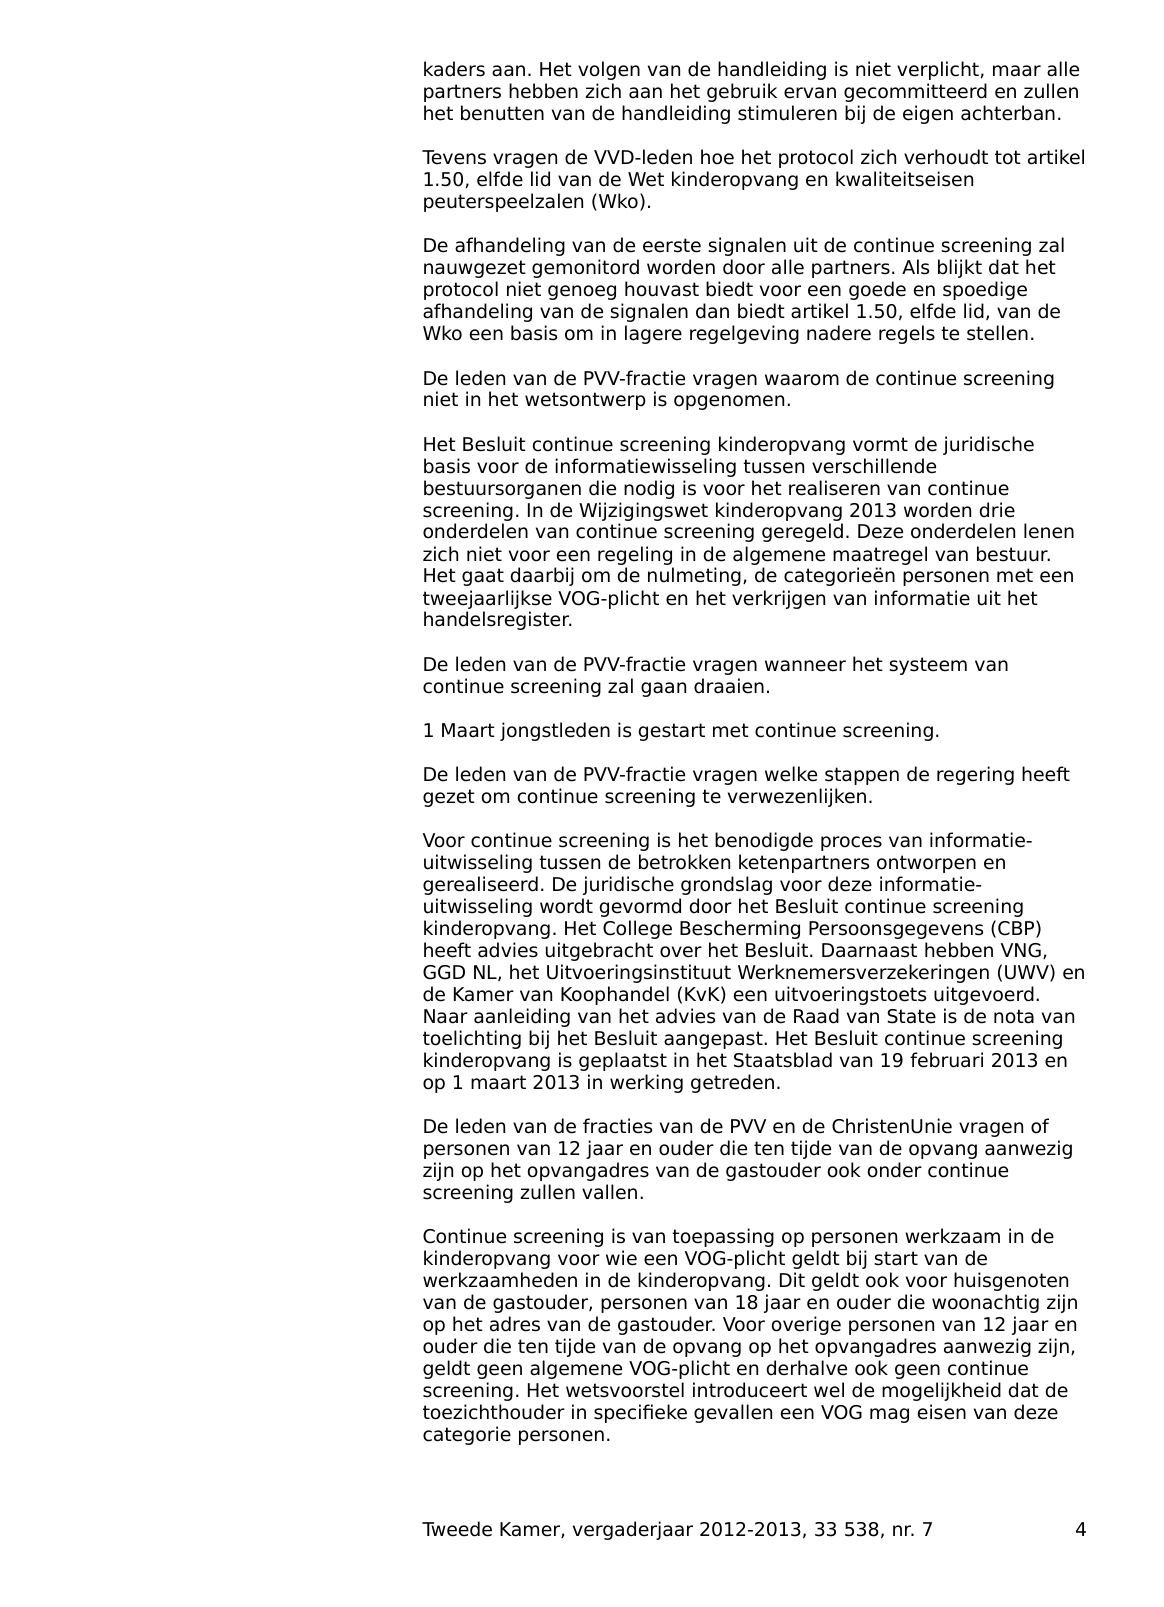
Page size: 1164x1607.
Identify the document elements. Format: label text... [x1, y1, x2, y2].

text Tevens vragen de VVD-leden hoe het protocol zich verhoudt tot artikel 1.50, elfde lid van de Wet kinderopvang en kwaliteitseisen peuterspeelzalen (Wko). [422, 147, 1087, 213]
text De afhandeling van de eerste signalen uit de continue screening zal nauwgezet gemonitord worden door alle partners. Als blijkt dat het protocol niet genoeg houvast biedt voor een goede en spoedige afhandeling van de signalen dan biedt artikel 1.50, elfde lid, van de Wko een basis om in lagere regelgeving nadere regels te stellen. [422, 235, 1087, 345]
text De leden van de PVV-fractie vragen waarom de continue screening niet in het wetsontwerp is opgenomen. [422, 367, 1087, 411]
text Voor continue screening is het benodigde proces van informatie-uitwisseling tussen de betrokken ketenpartners ontworpen en gerealiseerd. De juridische grondslag voor deze informatie-uitwisseling wordt gevormd door het Besluit continue screening kinderopvang. Het College Bescherming Persoonsgegevens (CBP) heeft advies uitgebracht over het Besluit. Daarnaast hebben VNG, GGD NL, het Uitvoeringsinstituut Werknemersverzekeringen (UWV) en de Kamer van Koophandel (KvK) een uitvoeringstoets uitgevoerd. Naar aanleiding van het advies van de Raad van State is de nota van toelichting bij het Besluit aangepast. Het Besluit continue screening kinderopvang is geplaatst in het Staatsblad van 19 februari 2013 en op 1 maart 2013 in werking getreden. [422, 830, 1087, 1094]
text kaders aan. Het volgen van de handleiding is niet verplicht, maar alle partners hebben zich aan het gebruik ervan gecommitteerd en zullen het benutten van de handleiding stimuleren bij de eigen achterban. [422, 59, 1087, 125]
text De leden van de PVV-fractie vragen wanneer het systeem van continue screening zal gaan draaien. [422, 653, 1087, 697]
text Het Besluit continue screening kinderopvang vormt de juridische basis voor de informatiewisseling tussen verschillende bestuursorganen die nodig is voor het realiseren van continue screening. In de Wijzigingswet kinderopvang 2013 worden drie onderdelen van continue screening geregeld. Deze onderdelen lenen zich niet voor een regeling in de algemene maatregel van bestuur. Het gaat daarbij om de nulmeting, de categorieën personen met een tweejaarlijkse VOG-plicht en het verkrijgen van informatie uit het handelsregister. [422, 433, 1087, 631]
text De leden van de fracties van de PVV en de ChristenUnie vragen of personen van 12 jaar en ouder die ten tijde van de opvang aanwezig zijn op het opvangadres van de gastouder ook onder continue screening zullen vallen. [422, 1116, 1087, 1204]
text 1 Maart jongstleden is gestart met continue screening. [422, 720, 1087, 742]
text De leden van de PVV-fractie vragen welke stappen de regering heeft gezet om continue screening te verwezenlijken. [422, 764, 1087, 808]
text Continue screening is van toepassing op personen werkzaam in de kinderopvang voor wie een VOG-plicht geldt bij start van de werkzaamheden in de kinderopvang. Dit geldt ook voor huisgenoten van de gastouder, personen van 18 jaar en ouder die woonachtig zijn op het adres van de gastouder. Voor overige personen van 12 jaar en ouder die ten tijde van de opvang op het opvangadres aanwezig zijn, geldt geen algemene VOG-plicht en derhalve ook geen continue screening. Het wetsvoorstel introduceert wel de mogelijkheid dat de toezichthouder in specifieke gevallen een VOG mag eisen van deze categorie personen. [422, 1226, 1087, 1446]
